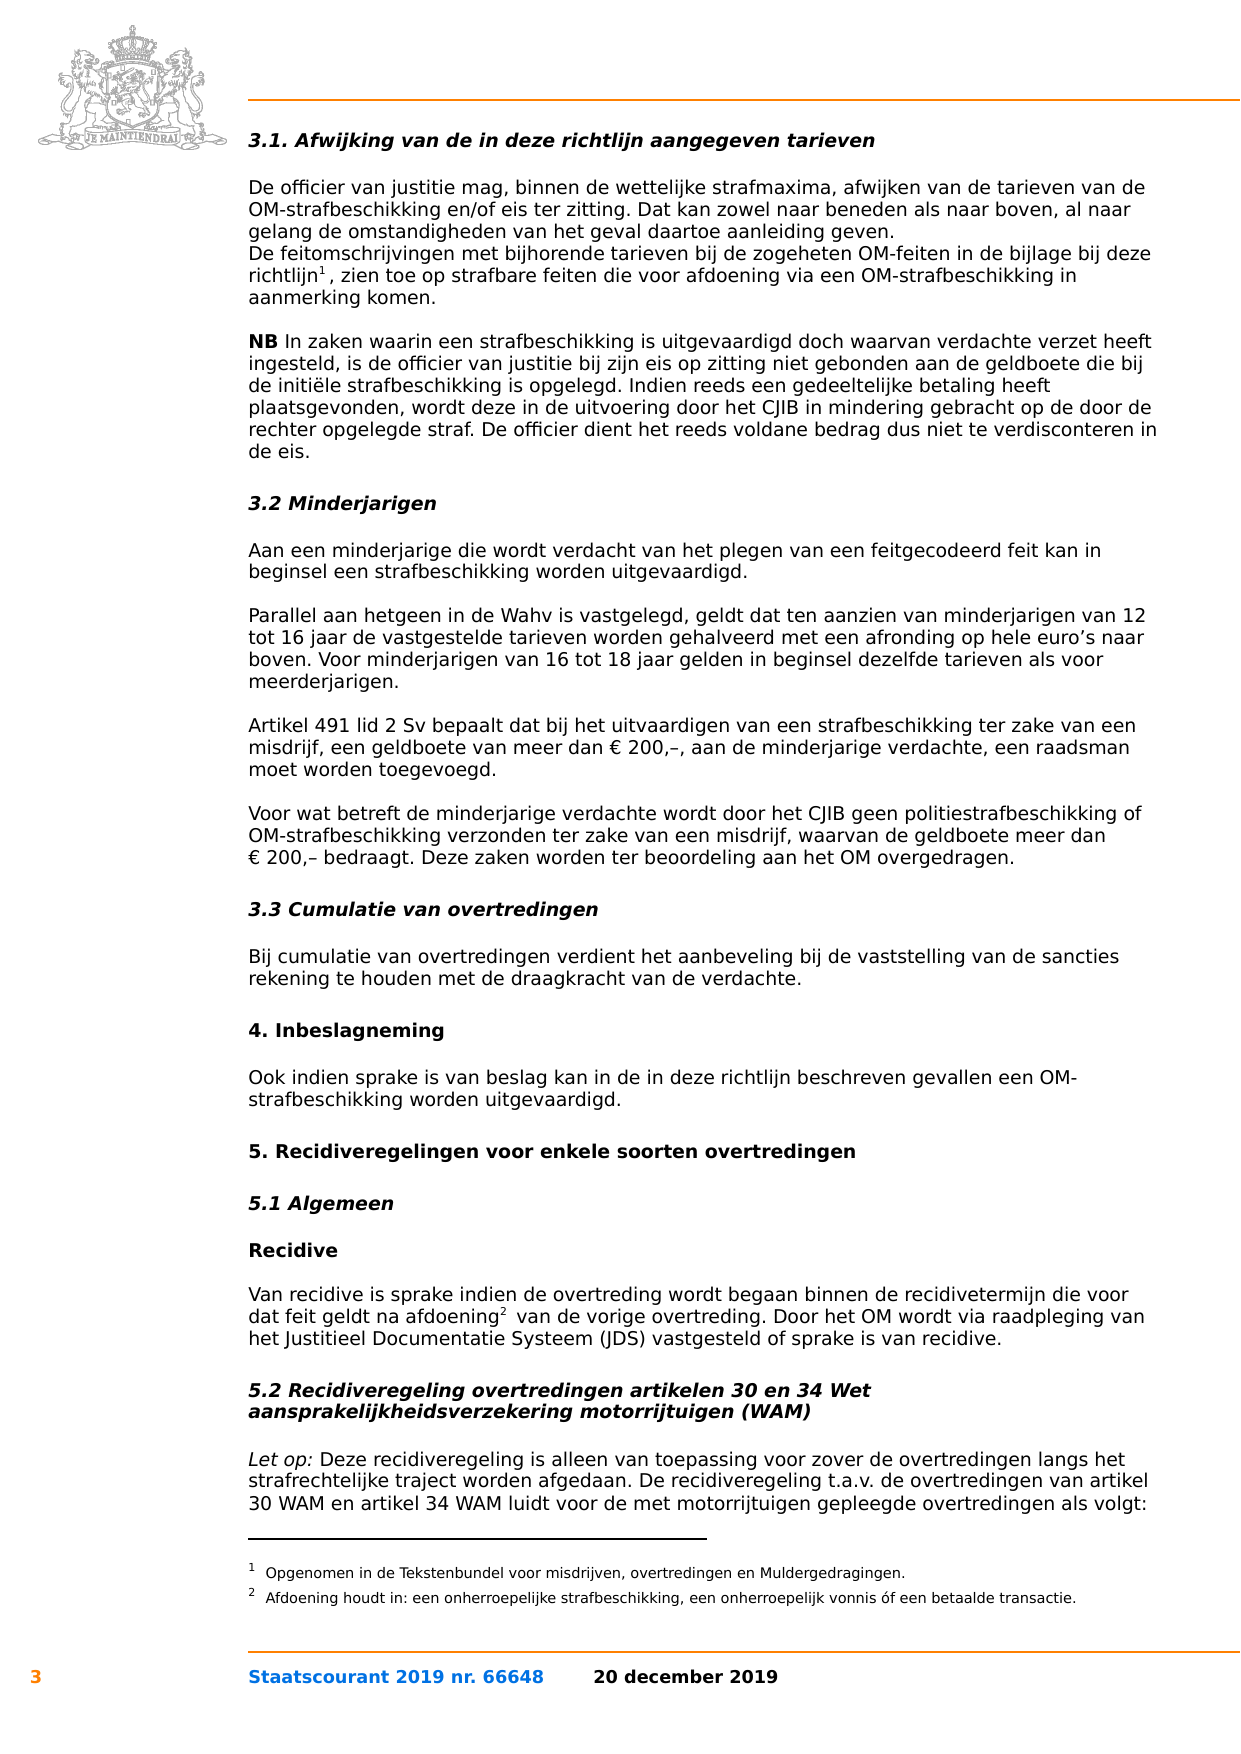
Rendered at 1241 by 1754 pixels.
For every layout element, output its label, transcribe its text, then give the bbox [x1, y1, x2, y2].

text Parallel aan hetgeen in de Wahv is vastgelegd, geldt dat ten aanzien van minderjarigen van 12 tot 16 jaar de vastgestelde tarieven worden gehalveerd met een afronding op hele euro’s naar boven. Voor minderjarigen van 16 tot 18 jaar gelden in beginsel dezelfde tarieven als voor meerderjarigen. [248, 605, 1163, 693]
text Opgenomen in de Tekstenbundel voor misdrijven, overtredingen en Muldergedragingen. [248, 1561, 1163, 1583]
text Afdoening houdt in: een onherroepelijke strafbeschikking, een onherroepelijk vonnis óf een betaalde transactie. [248, 1586, 1163, 1608]
subtitle 5. Recidiveregelingen voor enkele soorten overtredingen [248, 1141, 1163, 1163]
text NB In zaken waarin een strafbeschikking is uitgevaardigd doch waarvan verdachte verzet heeft ingesteld, is de officier van justitie bij zijn eis op zitting niet gebonden aan de geldboete die bij de initiële strafbeschikking is opgelegd. Indien reeds een gedeeltelijke betaling heeft plaatsgevonden, wordt deze in de uitvoering door het CJIB in mindering gebracht op de door de rechter opgelegde straf. De officier dient het reeds voldane bedrag dus niet te verdisconteren in de eis. [248, 331, 1163, 462]
subtitle 3.3 Cumulatie van overtredingen [248, 899, 1163, 921]
picture [38, 25, 227, 150]
text De officier van justitie mag, binnen de wettelijke strafmaxima, afwijken van de tarieven van de OM-strafbeschikking en/of eis ter zitting. Dat kan zowel naar beneden als naar boven, al naar gelang de omstandigheden van het geval daartoe aanleiding geven. [248, 177, 1163, 243]
text Van recidive is sprake indien de overtreding wordt begaan binnen de recidivetermijn die voor dat feit geldt na afdoening van de vorige overtreding. Door het OM wordt via raadpleging van het Justitieel Documentatie Systeem (JDS) vastgesteld of sprake is van recidive. [248, 1283, 1163, 1349]
subtitle 5.1 Algemeen [248, 1193, 1163, 1215]
text Let op: Deze recidiveregeling is alleen van toepassing voor zover de overtredingen langs het strafrechtelijke traject worden afgedaan. De recidiveregeling t.a.v. de overtredingen van artikel 30 WAM en artikel 34 WAM luidt voor de met motorrijtuigen gepleegde overtredingen als volgt: [248, 1448, 1163, 1514]
subtitle 3.1. Afwijking van de in deze richtlijn aangegeven tarieven [248, 130, 1163, 152]
text Ook indien sprake is van beslag kan in de in deze richtlijn beschreven gevallen een OM-strafbeschikking worden uitgevaardigd. [248, 1067, 1163, 1111]
subtitle 4. Inbeslagneming [248, 1020, 1163, 1042]
text De feitomschrijvingen met bijhorende tarieven bij de zogeheten OM-feiten in de bijlage bij deze richtlijn, zien toe op strafbare feiten die voor afdoening via een OM-strafbeschikking in aanmerking komen. [248, 243, 1163, 309]
text Artikel 491 lid 2 Sv bepaalt dat bij het uitvaardigen van een strafbeschikking ter zake van een misdrijf, een geldboete van meer dan € 200,–, aan de minderjarige verdachte, een raadsman moet worden toegevoegd. [248, 715, 1163, 781]
subtitle Recidive [248, 1240, 1163, 1262]
subtitle 3.2 Minderjarigen [248, 492, 1163, 514]
text Aan een minderjarige die wordt verdacht van het plegen van een feitgecodeerd feit kan in beginsel een strafbeschikking worden uitgevaardigd. [248, 539, 1163, 583]
subtitle 5.2 Recidiveregeling overtredingen artikelen 30 en 34 Wet aansprakelijkheidsverzekering motorrijtuigen (WAM) [248, 1379, 1163, 1423]
text Voor wat betreft de minderjarige verdachte wordt door het CJIB geen politiestrafbeschikking of OM-strafbeschikking verzonden ter zake van een misdrijf, waarvan de geldboete meer dan € 200,– bedraagt. Deze zaken worden ter beoordeling aan het OM overgedragen. [248, 803, 1163, 869]
text Bij cumulatie van overtredingen verdient het aanbeveling bij de vaststelling van de sancties rekening te houden met de draagkracht van de verdachte. [248, 946, 1163, 990]
